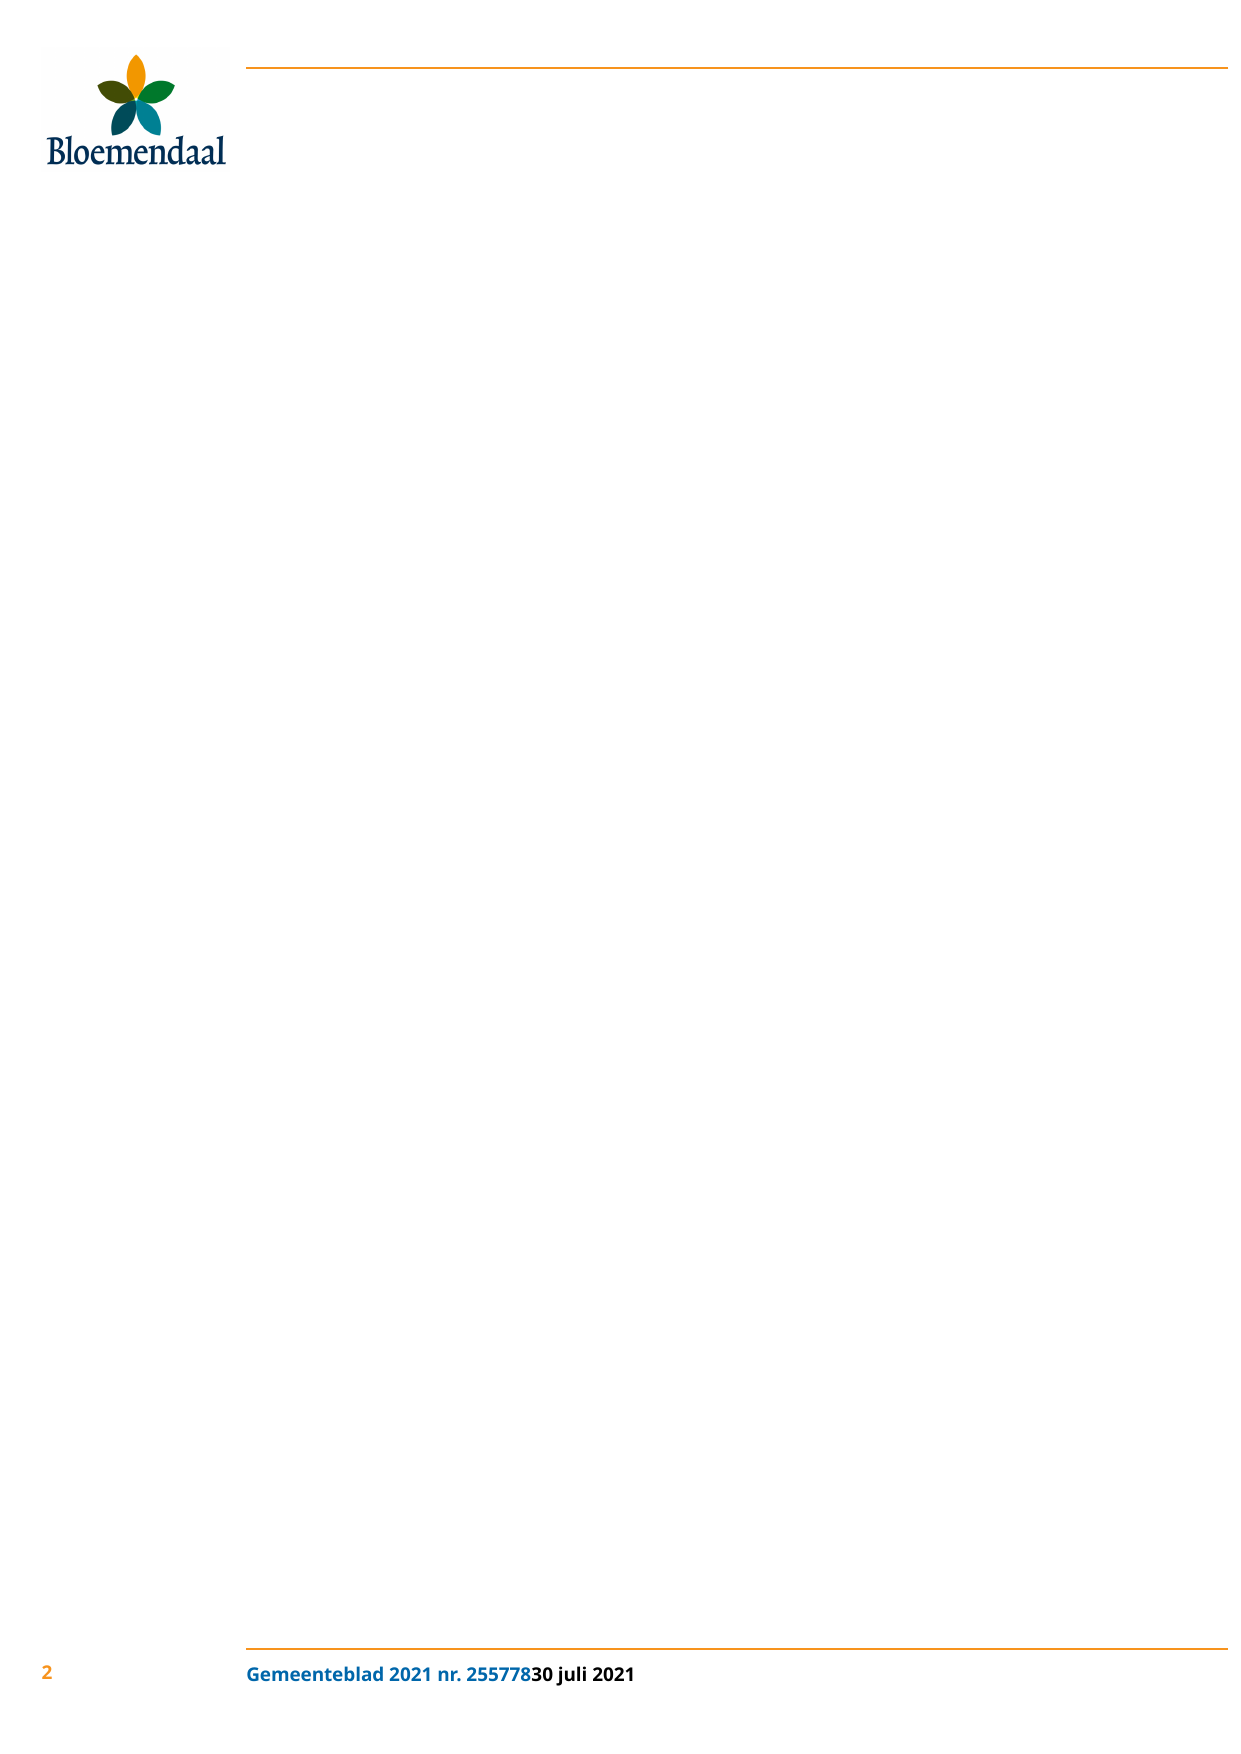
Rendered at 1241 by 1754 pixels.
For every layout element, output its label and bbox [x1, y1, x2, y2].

picture [41, 47, 231, 172]
